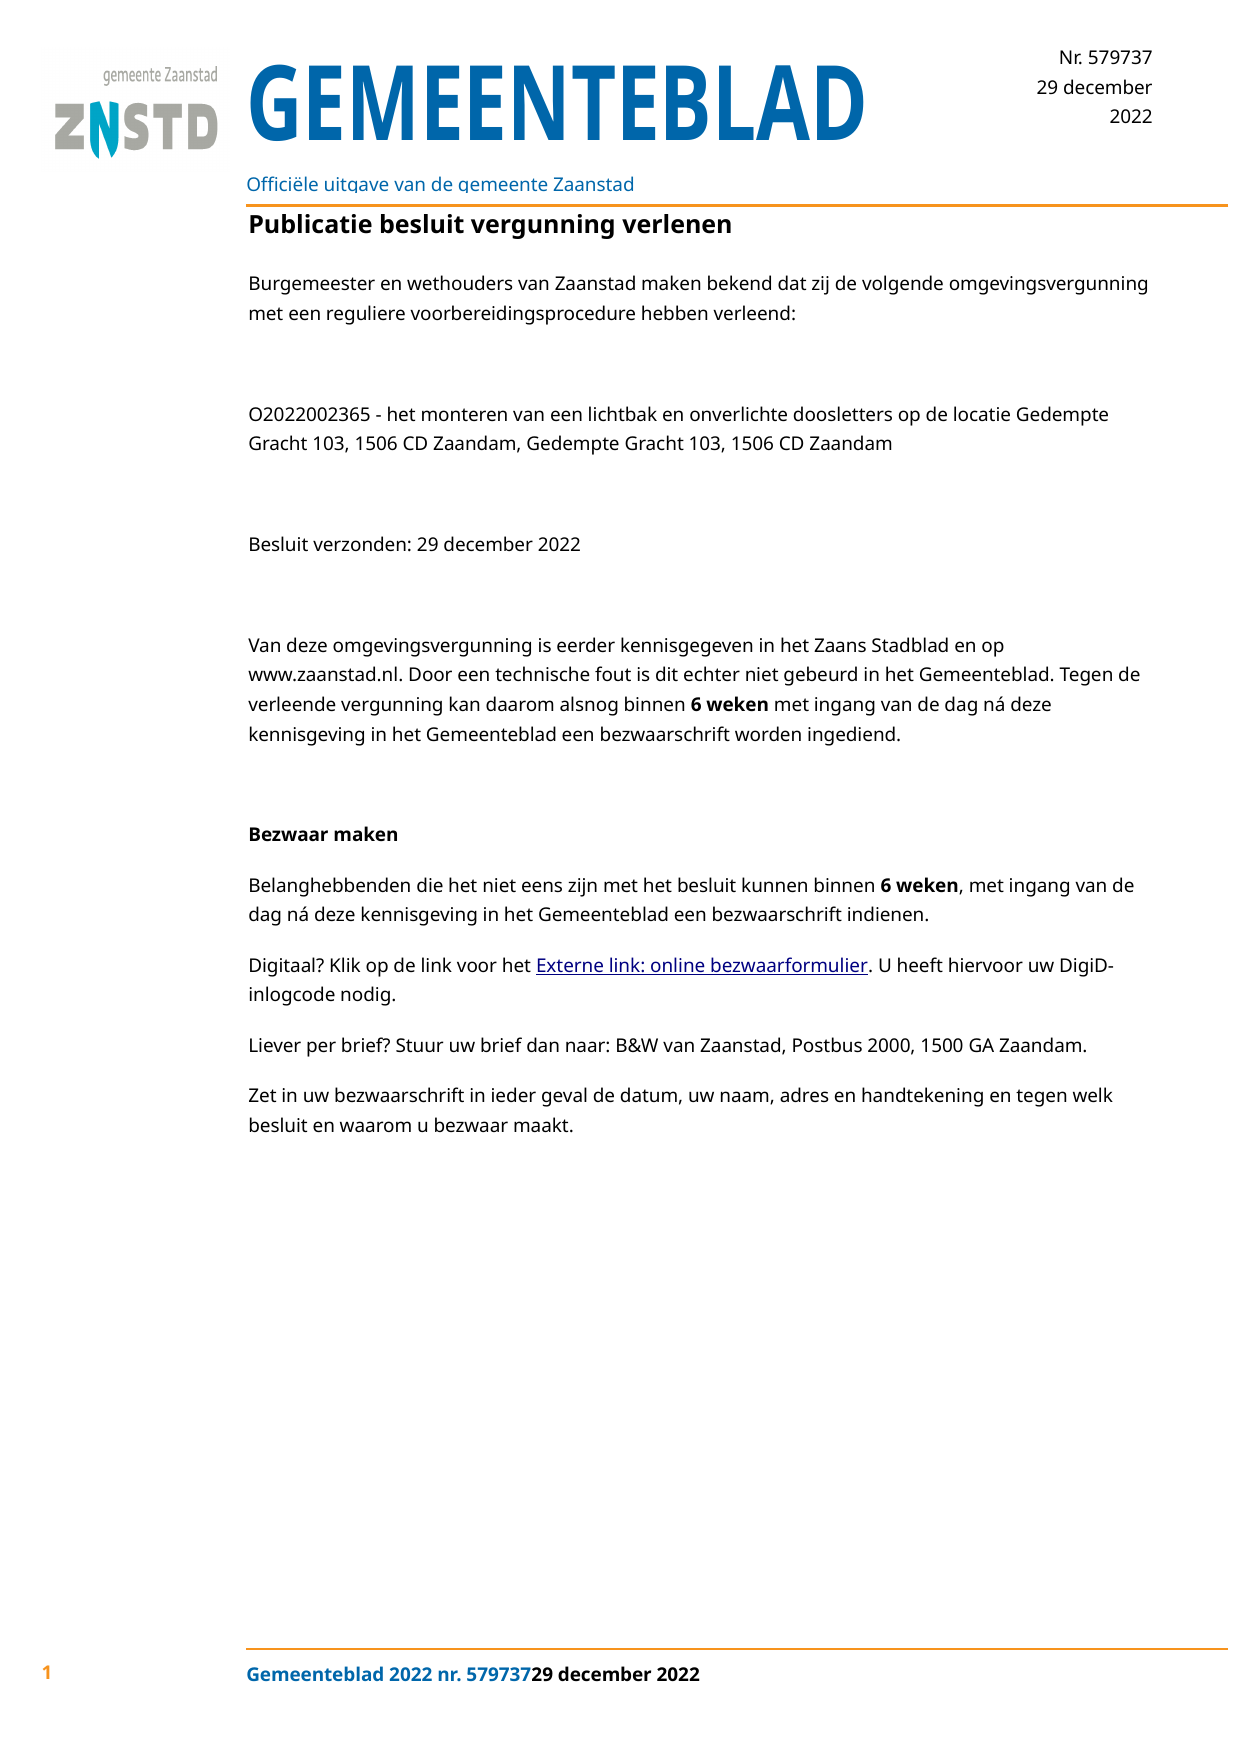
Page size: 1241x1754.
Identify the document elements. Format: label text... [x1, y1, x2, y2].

text Van deze omgevingsvergunning is eerder kennisgegeven in het Zaans Stadblad en op www.zaanstad.nl. Door een technische fout is dit echter niet gebeurd in het Gemeenteblad. Tegen de verleende vergunning kan daarom alsnog binnen 6 weken met ingang van de dag ná deze kennisgeving in het Gemeenteblad een bezwaarschrift worden ingediend. [248, 632, 1152, 746]
text Besluit verzonden: 29 december 2022 [248, 531, 1152, 557]
text Bezwaar maken [248, 822, 1152, 847]
text Zet in uw bezwaarschrift in ieder geval de datum, uw naam, adres en handtekening en tegen welk besluit en waarom u bezwaar maakt. [248, 1082, 1152, 1138]
text O2022002365 - het monteren van een lichtbak en onverlichte doosletters op de locatie Gedempte Gracht 103, 1506 CD Zaandam, Gedempte Gracht 103, 1506 CD Zaandam [248, 401, 1152, 456]
text Publicatie besluit vergunning verlenen [248, 207, 1152, 241]
text Liever per brief? Stuur uw brief dan naar: B&W van Zaanstad, Postbus 2000, 1500 GA Zaandam. [248, 1032, 1152, 1058]
text Digitaal? Klik op de link voor het Externe link: online bezwaarformulier. U heeft hiervoor uw DigiD-inlogcode nodig. [248, 952, 1152, 1007]
text Burgemeester en wethouders van Zaanstad maken bekend dat zij de volgende omgevingsvergunning met een reguliere voorbereidingsprocedure hebben verleend: [248, 270, 1152, 326]
picture [41, 47, 231, 172]
text Belanghebbenden die het niet eens zijn met het besluit kunnen binnen 6 weken, met ingang van de dag ná deze kennisgeving in het Gemeenteblad een bezwaarschrift indienen. [248, 872, 1152, 927]
